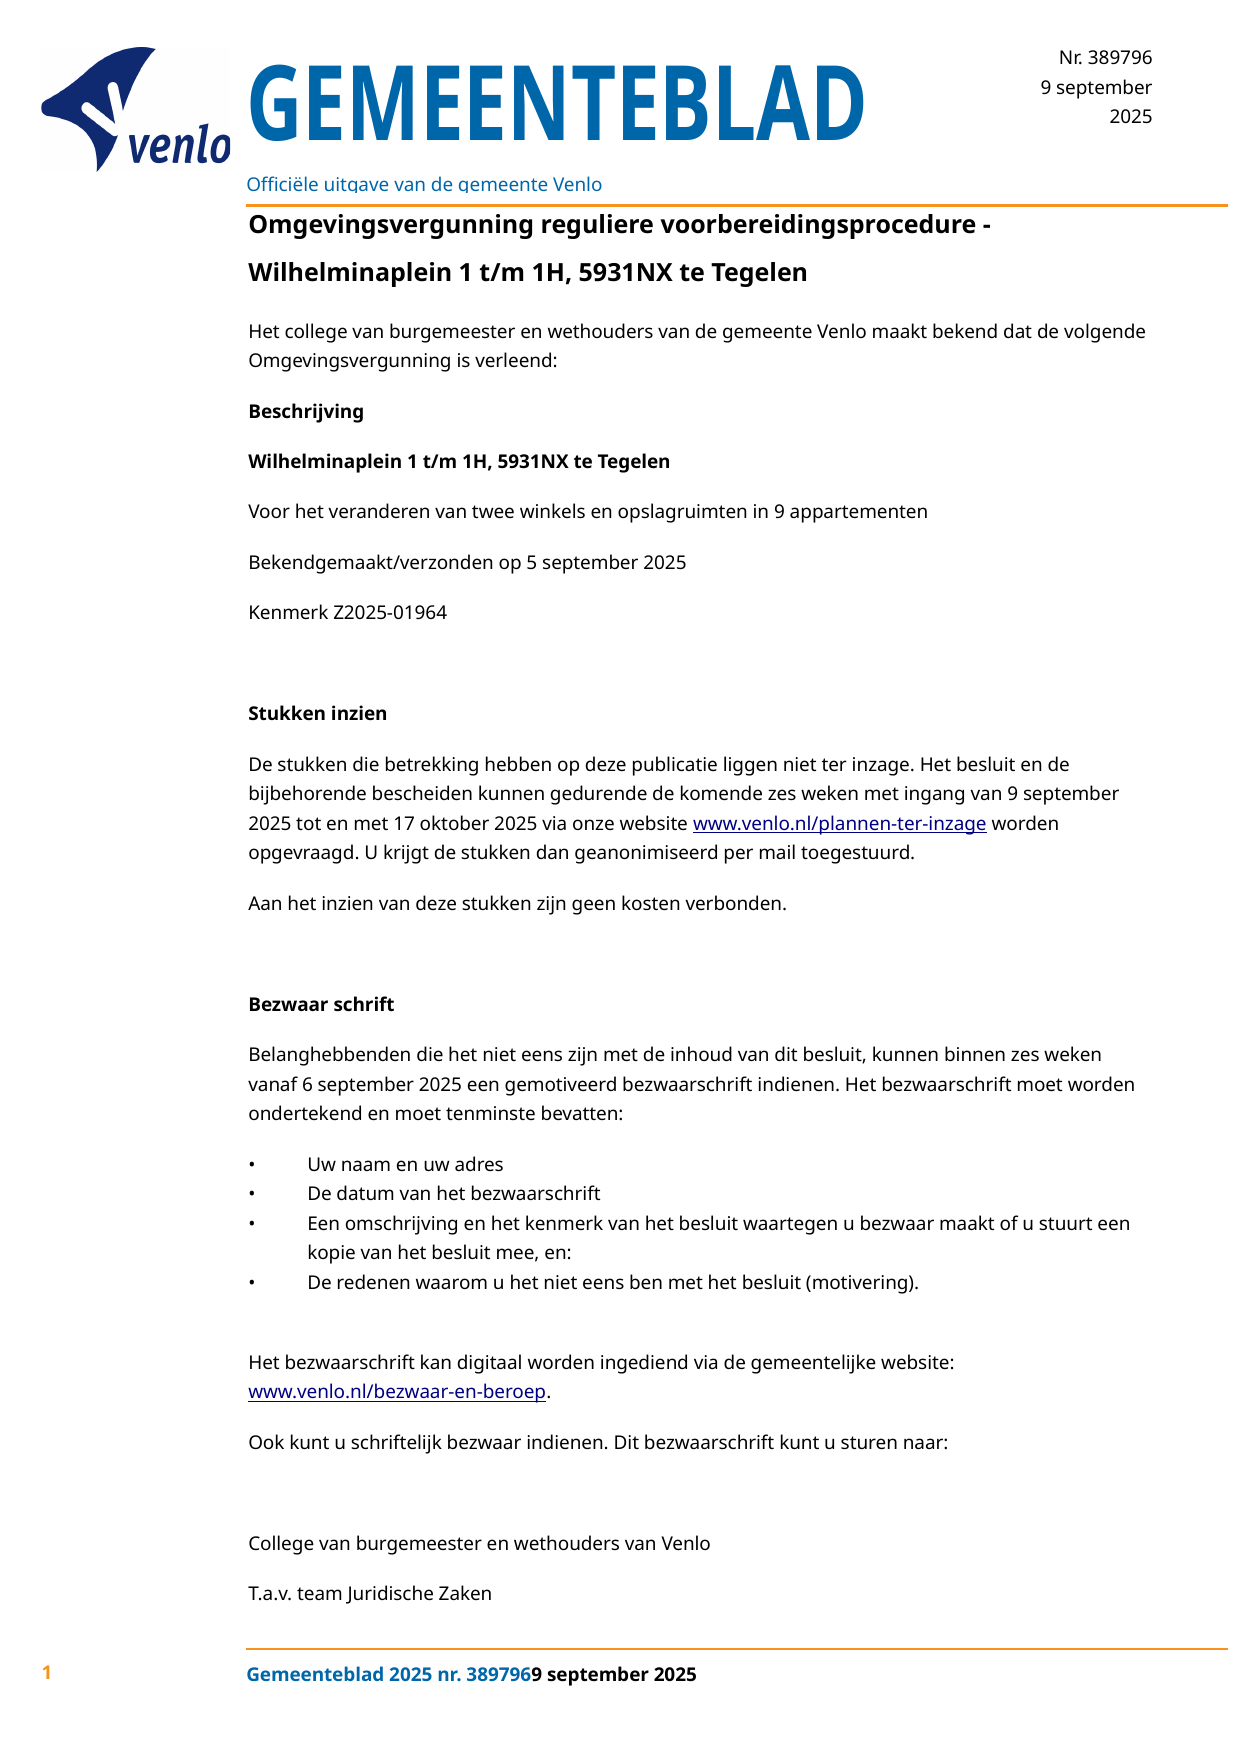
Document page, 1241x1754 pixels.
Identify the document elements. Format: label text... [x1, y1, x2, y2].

text T.a.v. team Juridische Zaken [248, 1580, 1152, 1606]
text Belanghebbenden die het niet eens zijn met de inhoud van dit besluit, kunnen binnen zes weken vanaf 6 september 2025 een gemotiveerd bezwaarschrift indienen. Het bezwaarschrift moet worden ondertekend en moet tenminste bevatten: [248, 1041, 1152, 1126]
list Een omschrijving en het kenmerk van het besluit waartegen u bezwaar maakt of u stuurt een kopie van het besluit mee, en: [248, 1210, 1152, 1265]
text Beschrijving [248, 398, 1152, 424]
text Bekendgemaakt/verzonden op 5 september 2025 [248, 549, 1152, 575]
picture [41, 47, 231, 172]
text Omgevingsvergunning reguliere voorbereidingsprocedure - Wilhelminaplein 1 t/m 1H, 5931NX te Tegelen [248, 207, 1152, 288]
text Het bezwaarschrift kan digitaal worden ingediend via de gemeentelijke website: www.venlo.nl/bezwaar-en-beroep. [248, 1349, 1152, 1404]
text Kenmerk Z2025-01964 [248, 599, 1152, 625]
text Stukken inzien [248, 700, 1152, 726]
list De datum van het bezwaarschrift [248, 1180, 1152, 1206]
list Uw naam en uw adres [248, 1151, 1152, 1177]
text Voor het veranderen van twee winkels en opslagruimten in 9 appartementen [248, 499, 1152, 524]
text Wilhelminaplein 1 t/m 1H, 5931NX te Tegelen [248, 448, 1152, 474]
text Bezwaar schrift [248, 991, 1152, 1017]
text Het college van burgemeester en wethouders van de gemeente Venlo maakt bekend dat de volgende Omgevingsvergunning is verleend: [248, 318, 1152, 373]
text De stukken die betrekking hebben op deze publicatie liggen niet ter inzage. Het besluit en de bijbehorende bescheiden kunnen gedurende de komende zes weken met ingang van 9 september 2025 tot en met 17 oktober 2025 via onze website www.venlo.nl/plannen-ter-inzage worden opgevraagd. U krijgt de stukken dan geanonimiseerd per mail toegestuurd. [248, 751, 1152, 865]
list De redenen waarom u het niet eens ben met het besluit (motivering). [248, 1269, 1152, 1295]
text College van burgemeester en wethouders van Venlo [248, 1530, 1152, 1556]
text Ook kunt u schriftelijk bezwaar indienen. Dit bezwaarschrift kunt u sturen naar: [248, 1429, 1152, 1455]
text Aan het inzien van deze stukken zijn geen kosten verbonden. [248, 890, 1152, 916]
